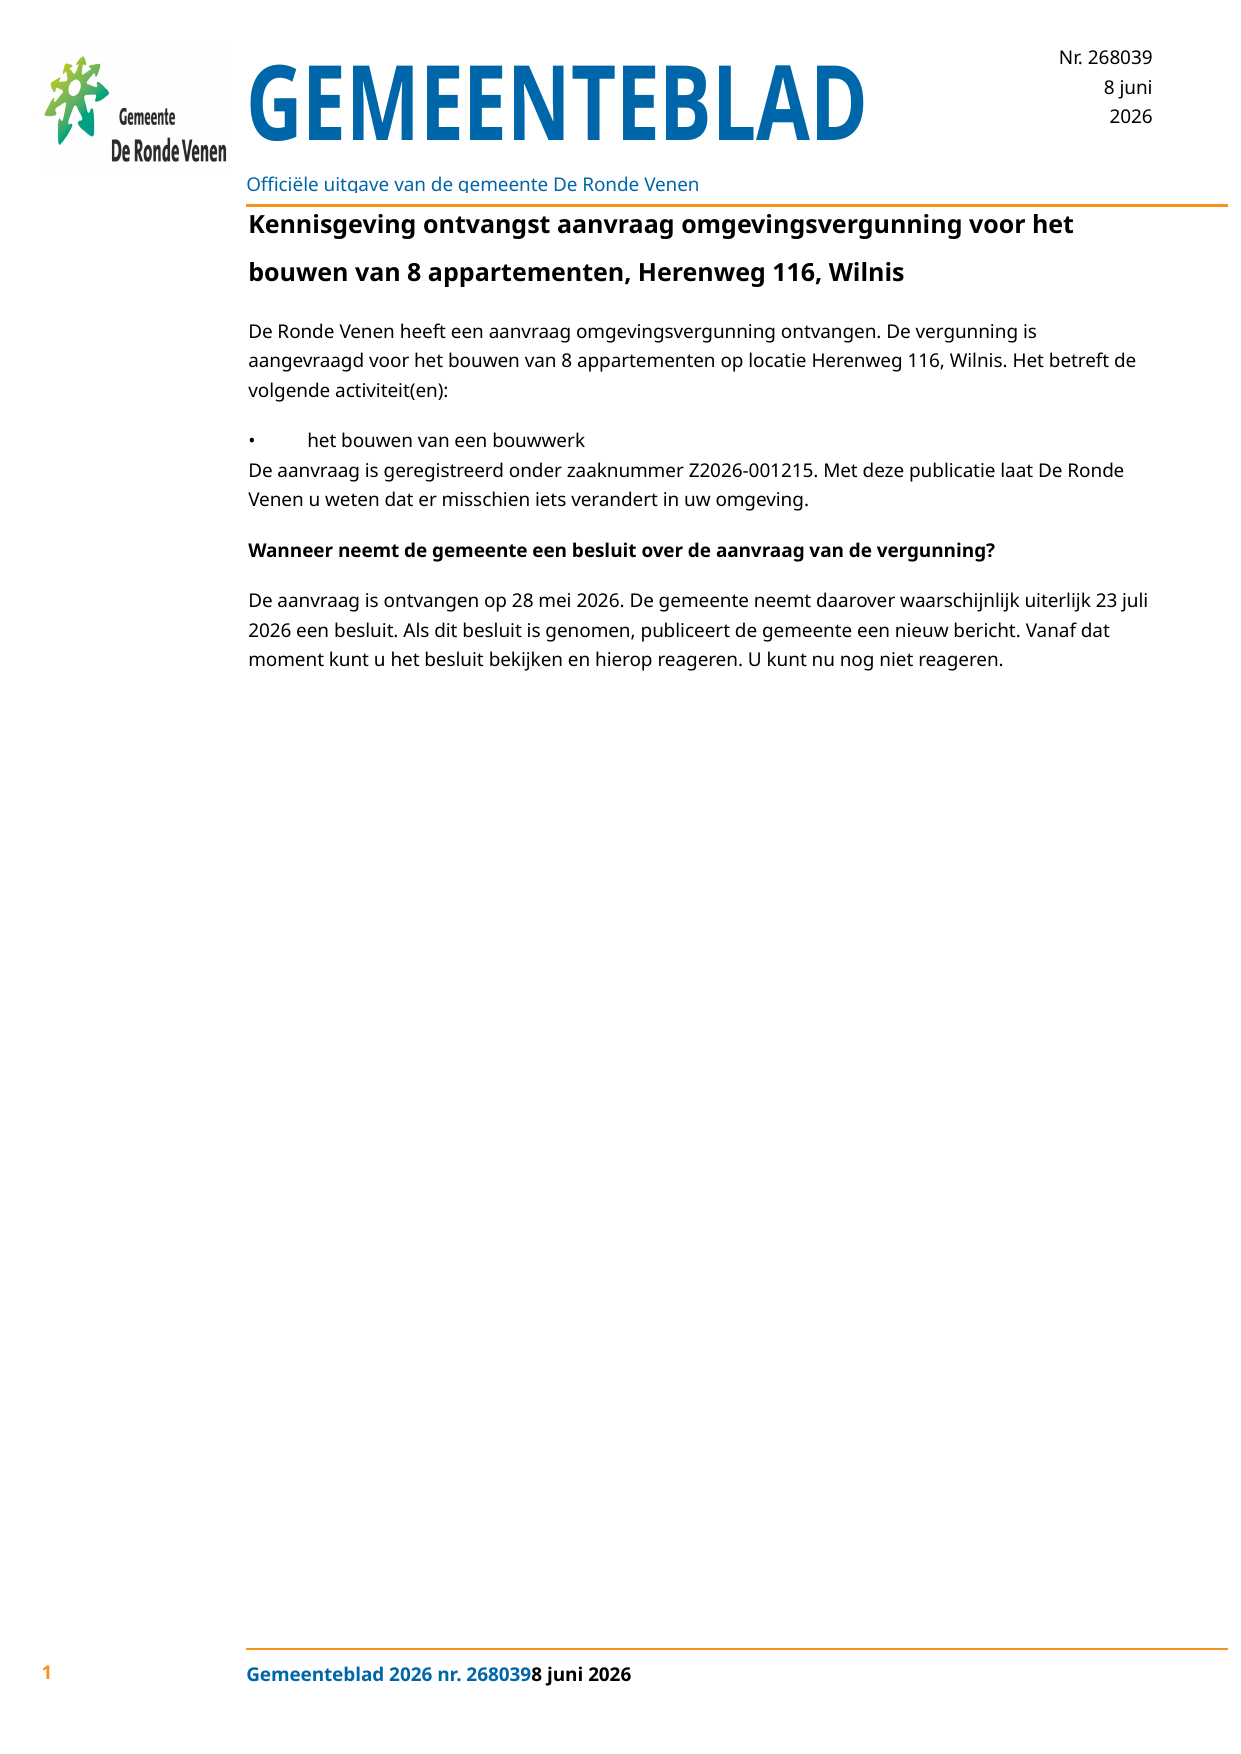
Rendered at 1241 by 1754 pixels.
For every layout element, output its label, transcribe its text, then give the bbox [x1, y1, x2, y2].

text De aanvraag is ontvangen op 28 mei 2026. De gemeente neemt daarover waarschijnlijk uiterlijk 23 juli 2026 een besluit. Als dit besluit is genomen, publiceert de gemeente een nieuw bericht. Vanaf dat moment kunt u het besluit bekijken en hierop reageren. U kunt nu nog niet reageren. [248, 587, 1152, 672]
text De aanvraag is geregistreerd onder zaaknummer Z2026-001215. Met deze publicatie laat De Ronde Venen u weten dat er misschien iets verandert in uw omgeving. [248, 457, 1152, 512]
text Wanneer neemt de gemeente een besluit over de aanvraag van de vergunning? [248, 537, 1152, 563]
text De Ronde Venen heeft een aanvraag omgevingsvergunning ontvangen. De vergunning is aangevraagd voor het bouwen van 8 appartementen op locatie Herenweg 116, Wilnis. Het betreft de volgende activiteit(en): [248, 318, 1152, 403]
picture [41, 47, 231, 172]
list het bouwen van een bouwwerk [248, 427, 1152, 453]
text Kennisgeving ontvangst aanvraag omgevingsvergunning voor het bouwen van 8 appartementen, Herenweg 116, Wilnis [248, 207, 1152, 288]
